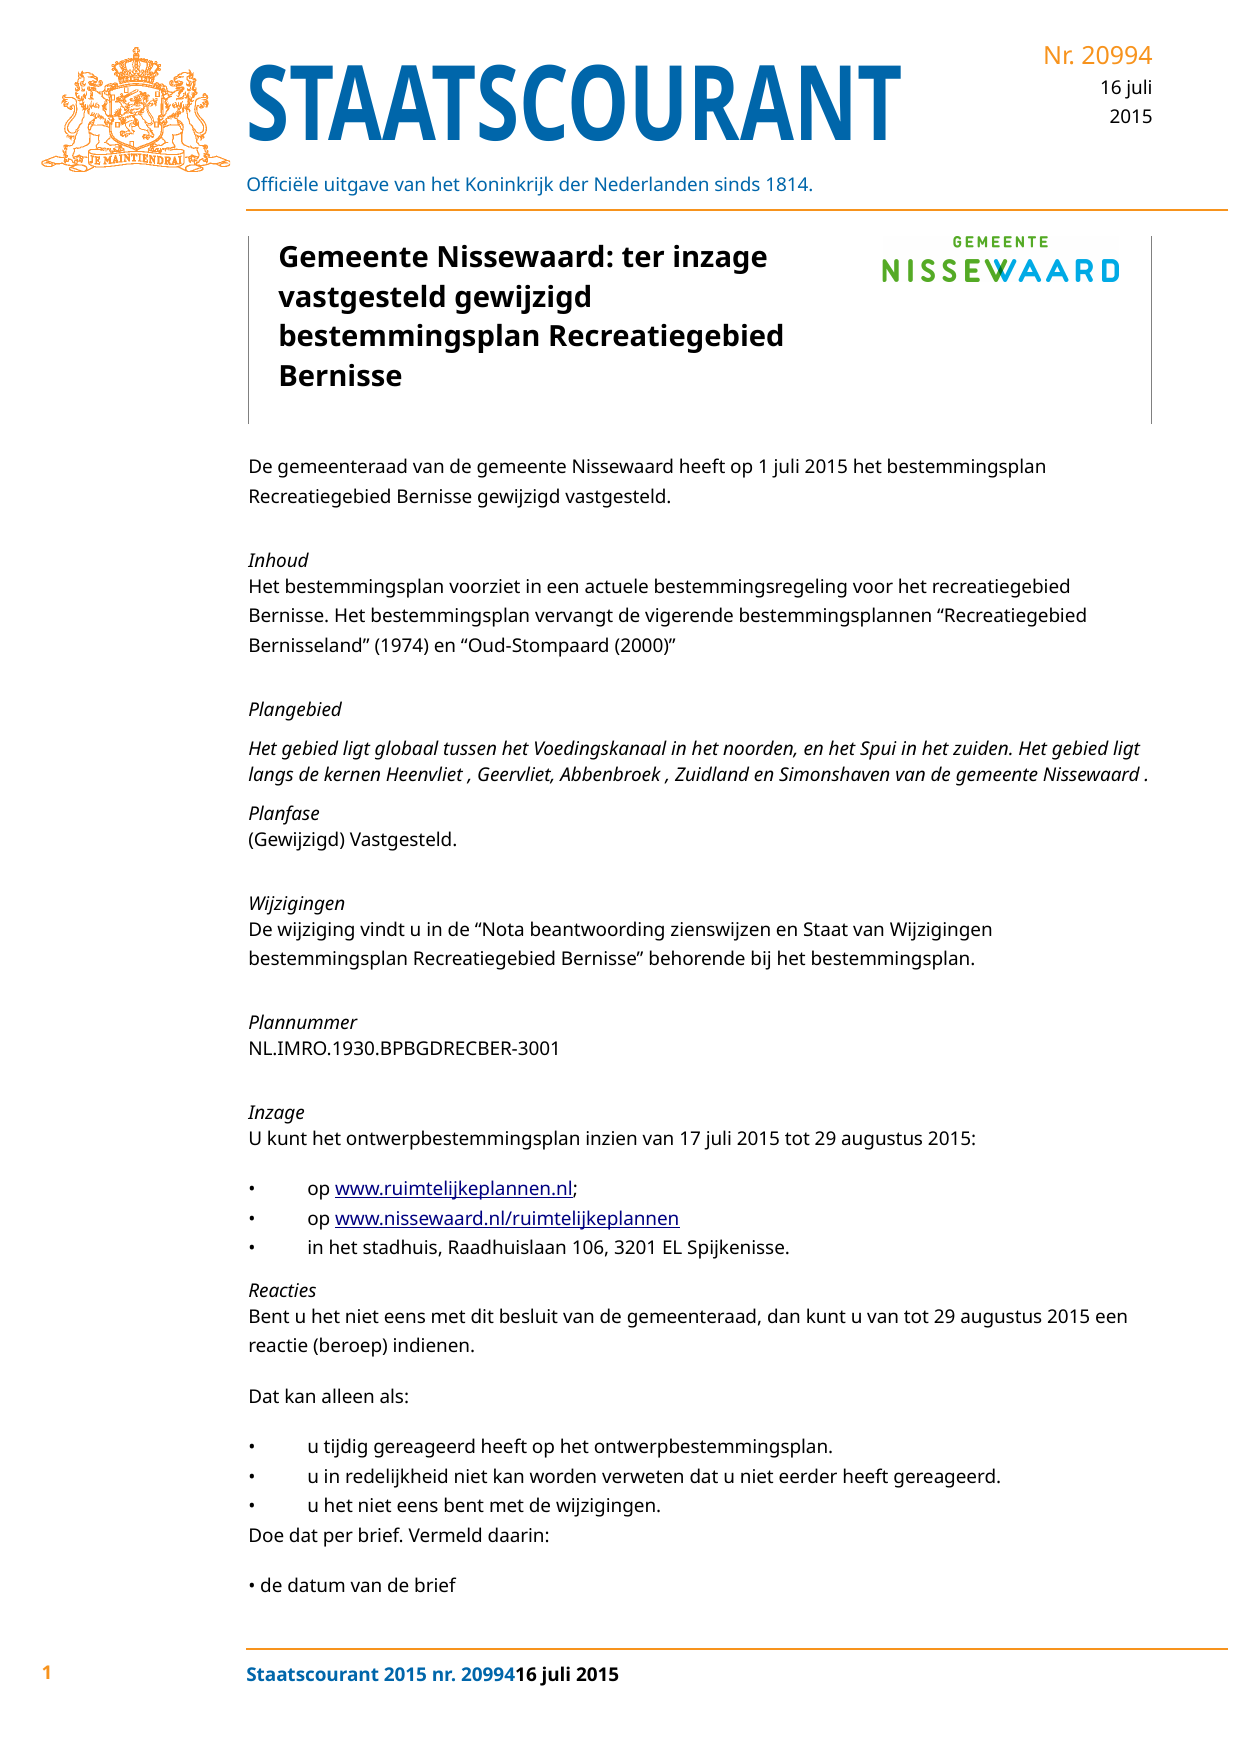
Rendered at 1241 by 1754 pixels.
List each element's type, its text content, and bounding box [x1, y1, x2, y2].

text Reacties [248, 1277, 1152, 1303]
text NL.IMRO.1930.BPBGDRECBER-3001 [248, 1035, 1152, 1061]
text Bent u het niet eens met dit besluit van de gemeenteraad, dan kunt u van tot 29 augustus 2015 een reactie (beroep) indienen. [248, 1303, 1152, 1358]
picture [1023, 277, 1036, 282]
text Inhoud [248, 547, 1152, 573]
text Het bestemmingsplan voorziet in een actuele bestemmingsregeling voor het recreatiegebied Bernisse. Het bestemmingsplan vervangt de vigerende bestemmingsplannen “Recreatiegebied Bernisseland” (1974) en “Oud-Stompaard (2000)” [248, 573, 1152, 658]
text Planfase [248, 800, 1152, 826]
list in het stadhuis, Raadhuislaan 106, 3201 EL Spijkenisse. [248, 1234, 1152, 1260]
picture [41, 47, 231, 172]
text Inzage [248, 1099, 1152, 1125]
text Doe dat per brief. Vermeld daarin: [248, 1522, 1152, 1548]
list u tijdig gereageerd heeft op het ontwerpbestemmingsplan. [248, 1433, 1152, 1459]
text Het gebied ligt globaal tussen het Voedingskanaal in het noorden, en het Spui in het zuiden. Het gebied ligt langs de kernen Heenvliet , Geervliet, Abbenbroek , Zuidland en Simonshaven van de gemeente Nissewaard . [248, 735, 1152, 787]
picture [882, 236, 1119, 282]
text Plangebied [248, 696, 1152, 722]
list op www.nissewaard.nl/ruimtelijkeplannen [248, 1205, 1152, 1230]
table_header [850, 236, 1151, 424]
text • de datum van de brief [248, 1573, 1152, 1598]
text De gemeenteraad van de gemeente Nissewaard heeft op 1 juli 2015 het bestemmingsplan Recreatiegebied Bernisse gewijzigd vastgesteld. [248, 454, 1152, 509]
picture [1051, 277, 1064, 282]
list u het niet eens bent met de wijzigingen. [248, 1493, 1152, 1518]
text De wijziging vindt u in de “Nota beantwoording zienswijzen en Staat van Wijzigingen bestemmingsplan Recreatiegebied Bernisse” behorende bij het bestemmingsplan. [248, 916, 1152, 971]
text U kunt het ontwerpbestemmingsplan inzien van 17 juli 2015 tot 29 augustus 2015: [248, 1125, 1152, 1150]
text Dat kan alleen als: [248, 1383, 1152, 1409]
list u in redelijkheid niet kan worden verweten dat u niet eerder heeft gereageerd. [248, 1463, 1152, 1489]
list op www.ruimtelijkeplannen.nl; [248, 1175, 1152, 1201]
text Wijzigingen [248, 890, 1152, 916]
picture [1107, 264, 1114, 277]
picture [1081, 275, 1088, 282]
table_header Gemeente Nissewaard: ter inzage vastgesteld gewijzigd bestemmingsplan Recreatiegebied Bernisse [249, 236, 850, 424]
text (Gewijzigd) Vastgesteld. [248, 826, 1152, 852]
text Plannummer [248, 1009, 1152, 1035]
